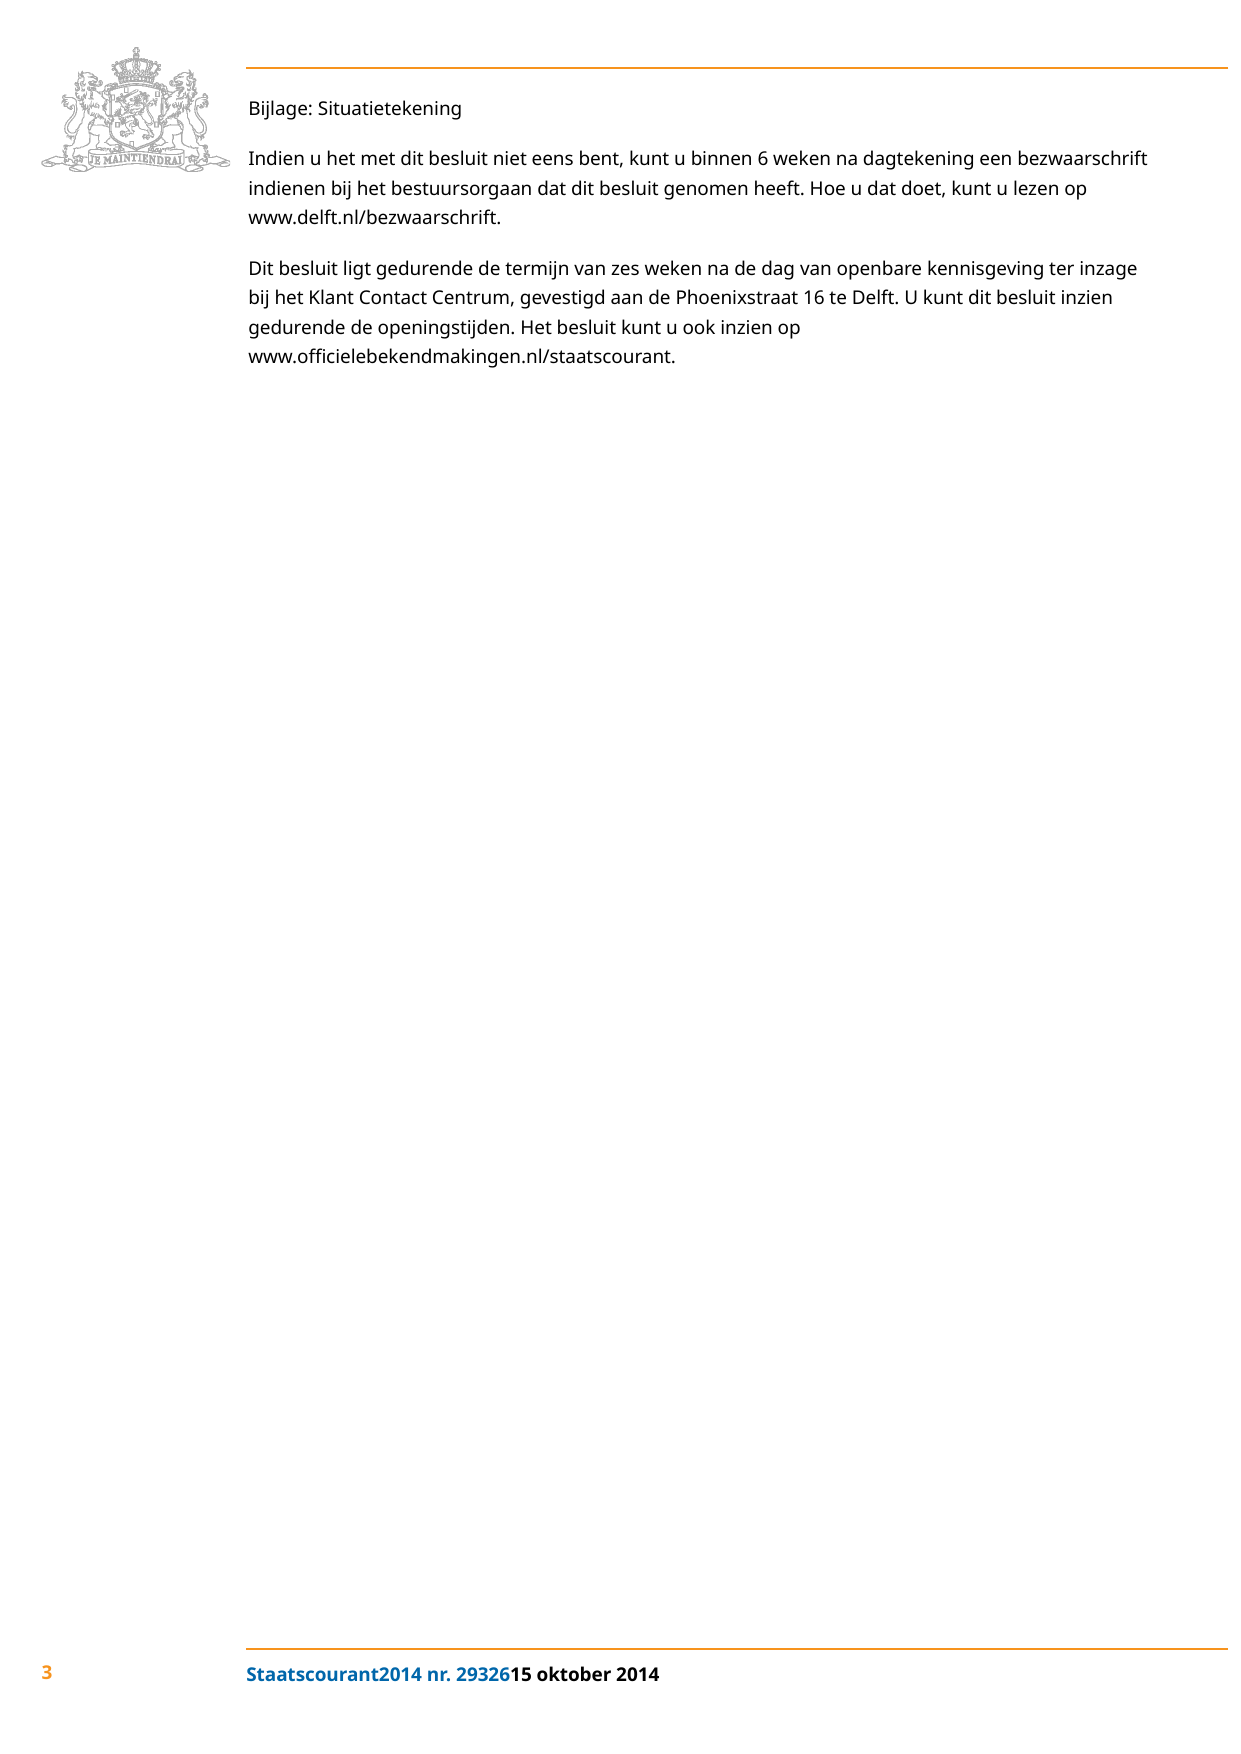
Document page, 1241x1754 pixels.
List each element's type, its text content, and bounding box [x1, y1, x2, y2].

text Indien u het met dit besluit niet eens bent, kunt u binnen 6 weken na dagtekening een bezwaarschrift indienen bij het bestuursorgaan dat dit besluit genomen heeft. Hoe u dat doet, kunt u lezen op www.delft.nl/bezwaarschrift. [248, 145, 1152, 230]
text Bijlage: Situatietekening [248, 95, 1152, 121]
picture [41, 47, 231, 172]
text Dit besluit ligt gedurende de termijn van zes weken na de dag van openbare kennisgeving ter inzage bij het Klant Contact Centrum, gevestigd aan de Phoenixstraat 16 te Delft. U kunt dit besluit inzien gedurende de openingstijden. Het besluit kunt u ook inzien op www.officielebekendmakingen.nl/staatscourant. [248, 255, 1152, 369]
